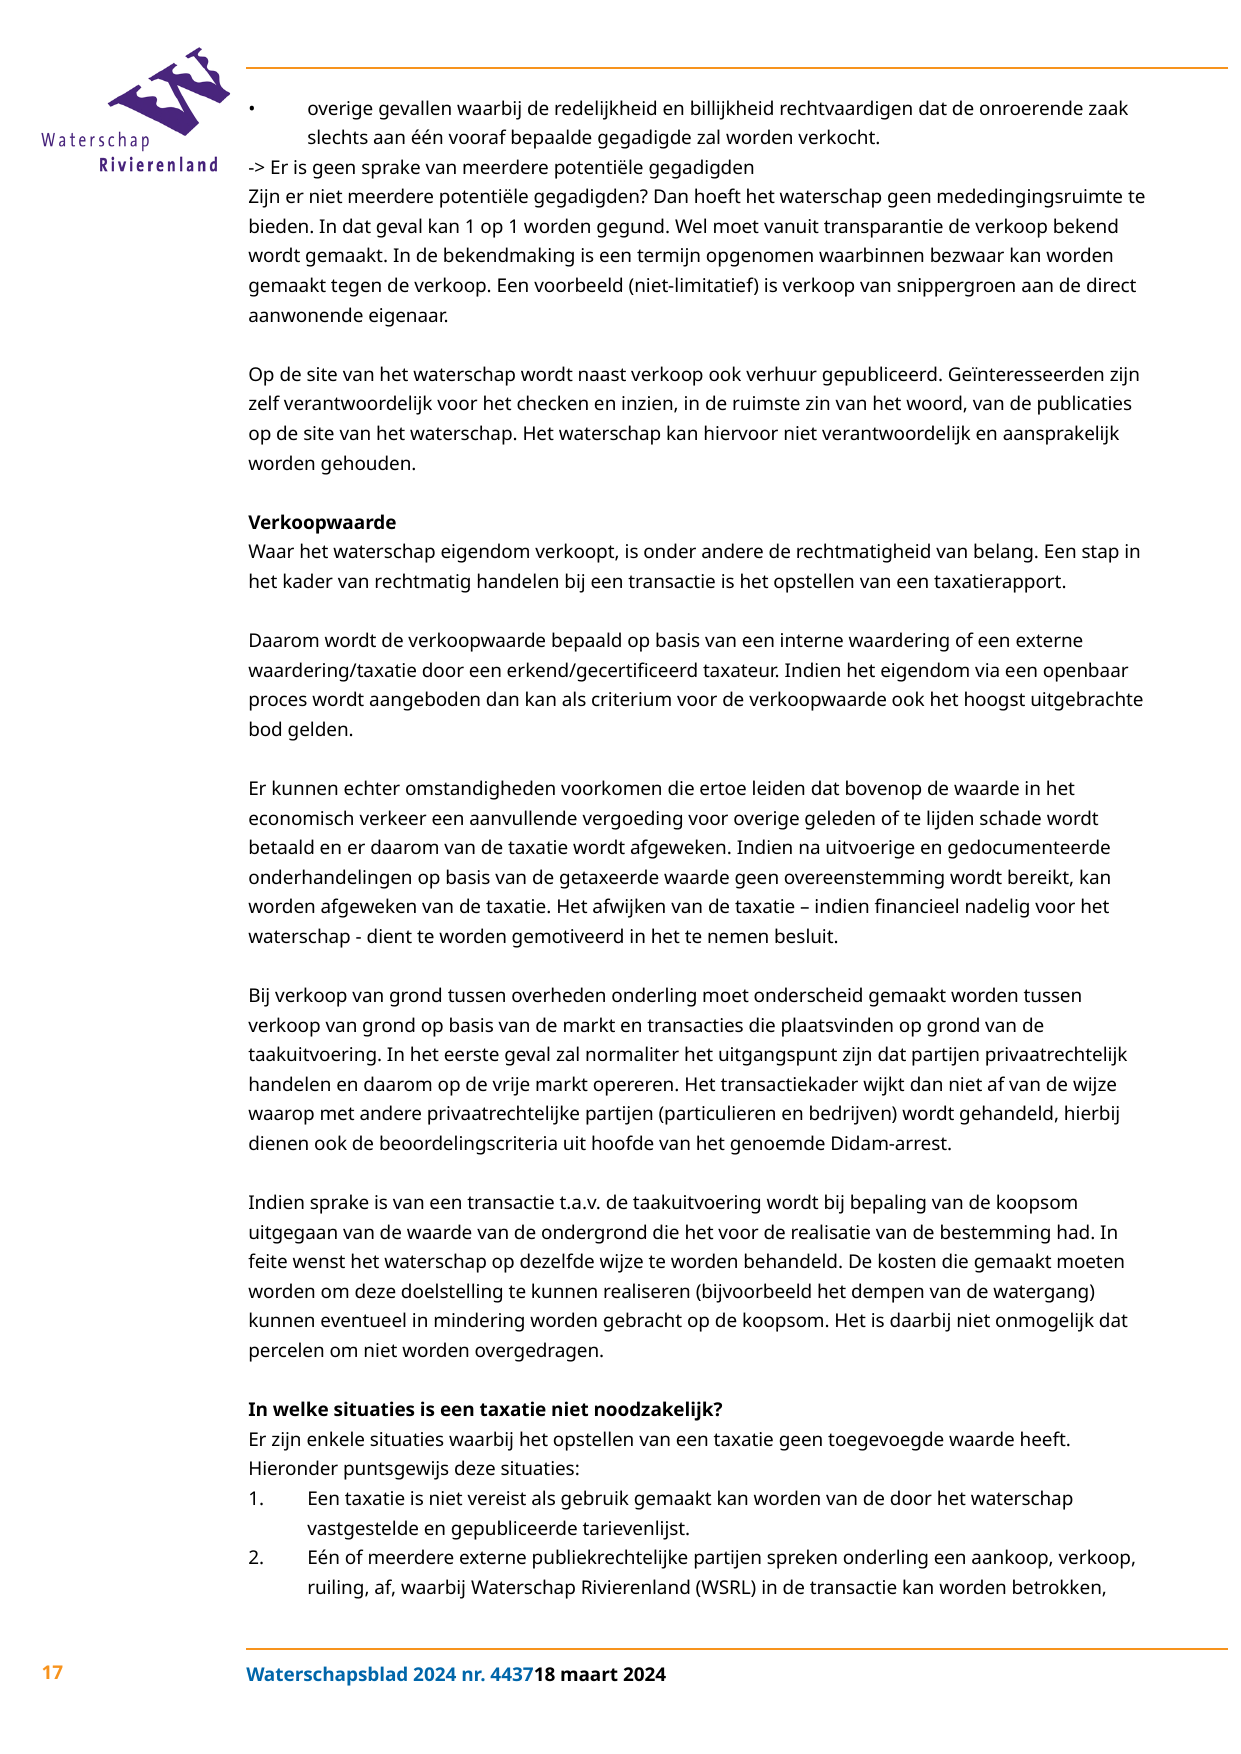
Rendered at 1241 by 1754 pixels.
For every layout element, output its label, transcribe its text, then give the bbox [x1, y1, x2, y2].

text Zijn er niet meerdere potentiële gegadigden? Dan hoeft het waterschap geen mededingingsruimte te bieden. In dat geval kan 1 op 1 worden gegund. Wel moet vanuit transparantie de verkoop bekend wordt gemaakt. In de bekendmaking is een termijn opgenomen waarbinnen bezwaar kan worden gemaakt tegen de verkoop. Een voorbeeld (niet-limitatief) is verkoop van snippergroen aan de direct aanwonende eigenaar. [248, 183, 1152, 328]
list Een taxatie is niet vereist als gebruik gemaakt kan worden van de door het waterschap vastgestelde en gepubliceerde tarievenlijst. [248, 1485, 1152, 1541]
list Eén of meerdere externe publiekrechtelijke partijen spreken onderling een aankoop, verkoop, ruiling, af, waarbij Waterschap Rivierenland (WSRL) in de transactie kan worden betrokken, [248, 1544, 1152, 1600]
text Er kunnen echter omstandigheden voorkomen die ertoe leiden dat bovenop de waarde in het economisch verkeer een aanvullende vergoeding voor overige geleden of te lijden schade wordt betaald en er daarom van de taxatie wordt afgeweken. Indien na uitvoerige en gedocumenteerde onderhandelingen op basis van de getaxeerde waarde geen overeenstemming wordt bereikt, kan worden afgeweken van de taxatie. Het afwijken van de taxatie – indien financieel nadelig voor het waterschap - dient te worden gemotiveerd in het te nemen besluit. [248, 775, 1152, 949]
text Indien sprake is van een transactie t.a.v. de taakuitvoering wordt bij bepaling van de koopsom uitgegaan van de waarde van de ondergrond die het voor de realisatie van de bestemming had. In feite wenst het waterschap op dezelfde wijze te worden behandeld. De kosten die gemaakt moeten worden om deze doelstelling te kunnen realiseren (bijvoorbeeld het dempen van de watergang) kunnen eventueel in mindering worden gebracht op de koopsom. Het is daarbij niet onmogelijk dat percelen om niet worden overgedragen. [248, 1189, 1152, 1363]
text In welke situaties is een taxatie niet noodzakelijk? [248, 1396, 1152, 1422]
text Bij verkoop van grond tussen overheden onderling moet onderscheid gemaakt worden tussen verkoop van grond op basis van de markt en transacties die plaatsvinden op grond van de taakuitvoering. In het eerste geval zal normaliter het uitgangspunt zijn dat partijen privaatrechtelijk handelen en daarom op de vrije markt opereren. Het transactiekader wijkt dan niet af van de wijze waarop met andere privaatrechtelijke partijen (particulieren en bedrijven) wordt gehandeld, hierbij dienen ook de beoordelingscriteria uit hoofde van het genoemde Didam-arrest. [248, 982, 1152, 1156]
text Op de site van het waterschap wordt naast verkoop ook verhuur gepubliceerd. Geïnteresseerden zijn zelf verantwoordelijk voor het checken en inzien, in de ruimste zin van het woord, van de publicaties op de site van het waterschap. Het waterschap kan hiervoor niet verantwoordelijk en aansprakelijk worden gehouden. [248, 361, 1152, 476]
text Verkoopwaarde [248, 509, 1152, 535]
text Daarom wordt de verkoopwaarde bepaald op basis van een interne waardering of een externe waardering/taxatie door een erkend/gecertificeerd taxateur. Indien het eigendom via een openbaar proces wordt aangeboden dan kan als criterium voor de verkoopwaarde ook het hoogst uitgebrachte bod gelden. [248, 627, 1152, 742]
list overige gevallen waarbij de redelijkheid en billijkheid rechtvaardigen dat de onroerende zaak slechts aan één vooraf bepaalde gegadigde zal worden verkocht. [248, 95, 1152, 150]
text -> Er is geen sprake van meerdere potentiële gegadigden [248, 154, 1152, 180]
text Er zijn enkele situaties waarbij het opstellen van een taxatie geen toegevoegde waarde heeft. Hieronder puntsgewijs deze situaties: [248, 1426, 1152, 1481]
picture [41, 47, 231, 172]
text Waar het waterschap eigendom verkoopt, is onder andere de rechtmatigheid van belang. Een stap in het kader van rechtmatig handelen bij een transactie is het opstellen van een taxatierapport. [248, 538, 1152, 594]
